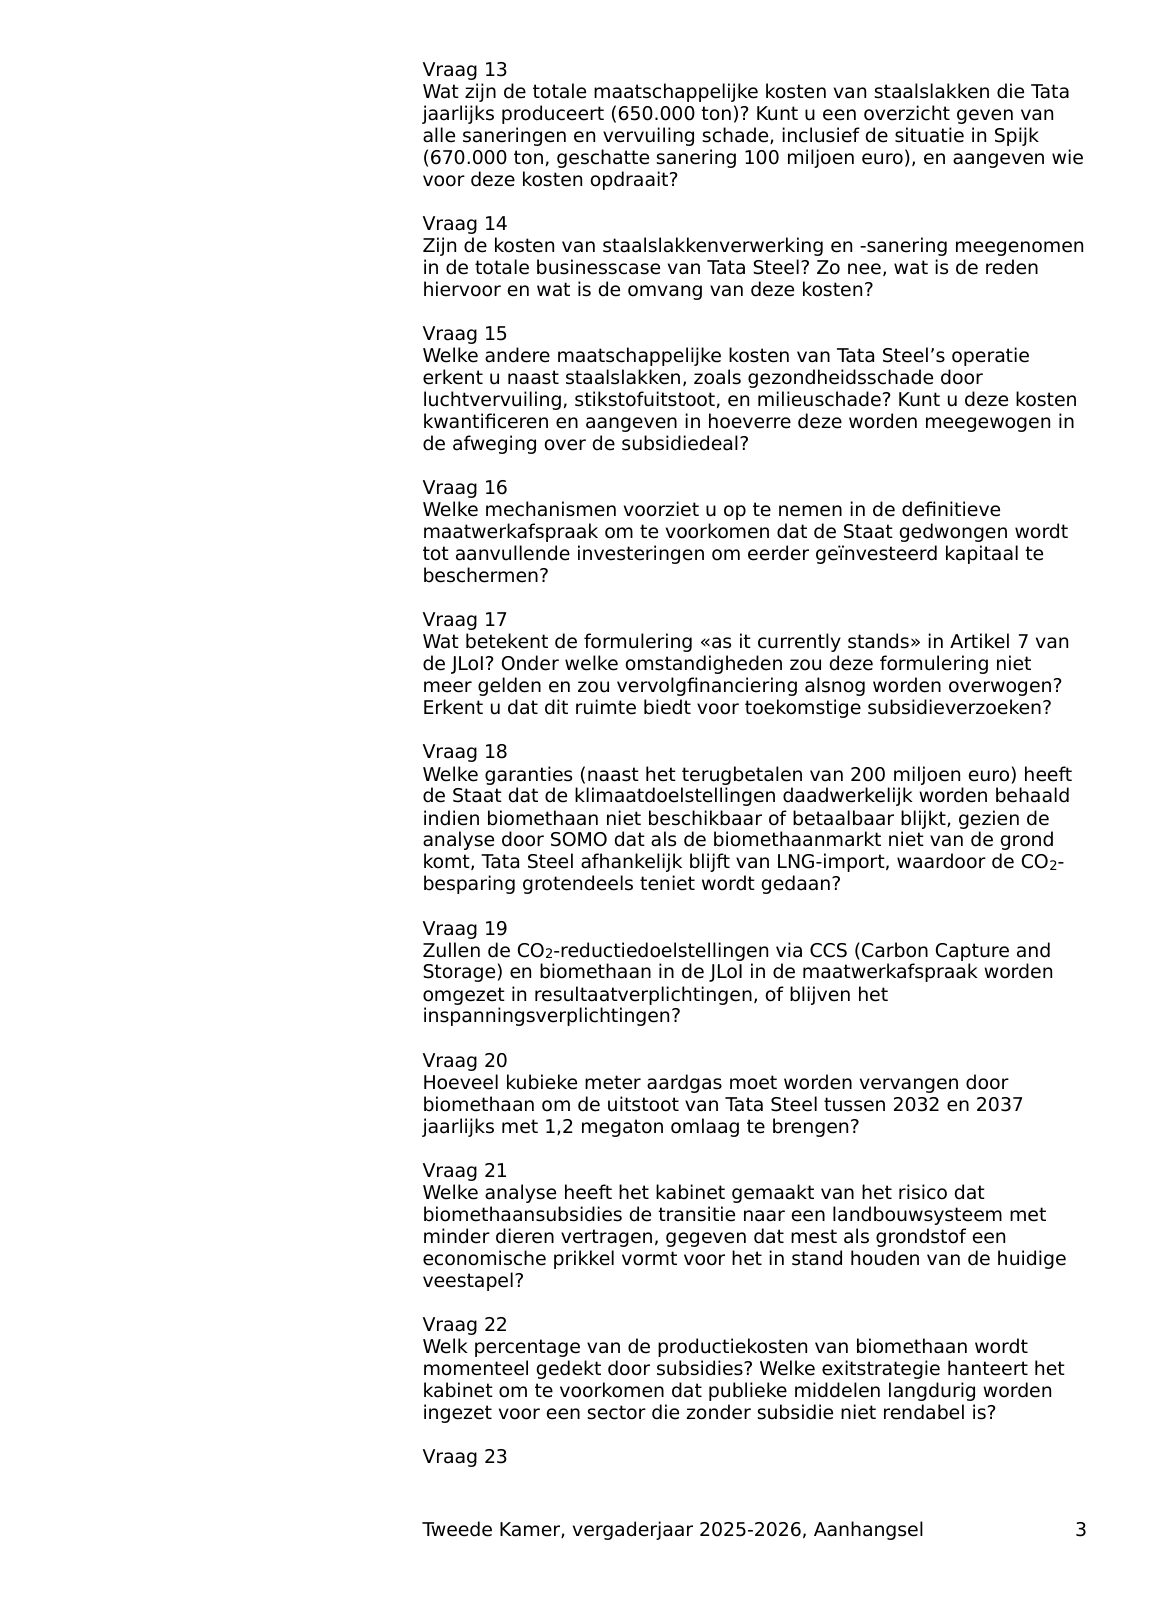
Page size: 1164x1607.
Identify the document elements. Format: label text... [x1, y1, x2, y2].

text Vraag 16 [422, 477, 1087, 499]
text Vraag 20 [422, 1049, 1087, 1072]
text Vraag 21 [422, 1160, 1087, 1182]
text Welke analyse heeft het kabinet gemaakt van het risico dat biomethaansubsidies de transitie naar een landbouwsysteem met minder dieren vertragen, gegeven dat mest als grondstof een economische prikkel vormt voor het in stand houden van de huidige veestapel? [422, 1182, 1087, 1292]
text Vraag 18 [422, 741, 1087, 763]
text Vraag 13 [422, 59, 1087, 81]
text Welke andere maatschappelijke kosten van Tata Steel’s operatie erkent u naast staalslakken, zoals gezondheidsschade door luchtvervuiling, stikstofuitstoot, en milieuschade? Kunt u deze kosten kwantificeren en aangeven in hoeverre deze worden meegewogen in de afweging over de subsidiedeal? [422, 345, 1087, 455]
text Vraag 23 [422, 1446, 1087, 1468]
text Wat zijn de totale maatschappelijke kosten van staalslakken die Tata jaarlijks produceert (650.000 ton)? Kunt u een overzicht geven van alle saneringen en vervuiling schade, inclusief de situatie in Spijk (670.000 ton, geschatte sanering 100 miljoen euro), en aangeven wie voor deze kosten opdraait? [422, 81, 1087, 191]
text Welke garanties (naast het terugbetalen van 200 miljoen euro) heeft de Staat dat de klimaatdoelstellingen daadwerkelijk worden behaald indien biomethaan niet beschikbaar of betaalbaar blijkt, gezien de analyse door SOMO dat als de biomethaanmarkt niet van de grond komt, Tata Steel afhankelijk blijft van LNG-import, waardoor de CO2-besparing grotendeels teniet wordt gedaan? [422, 763, 1087, 895]
text Vraag 17 [422, 609, 1087, 631]
text Welke mechanismen voorziet u op te nemen in de definitieve maatwerkafspraak om te voorkomen dat de Staat gedwongen wordt tot aanvullende investeringen om eerder geïnvesteerd kapitaal te beschermen? [422, 499, 1087, 587]
text Zullen de CO2-reductiedoelstellingen via CCS (Carbon Capture and Storage) en biomethaan in de JLoI in de maatwerkafspraak worden omgezet in resultaatverplichtingen, of blijven het inspanningsverplichtingen? [422, 939, 1087, 1027]
text Welk percentage van de productiekosten van biomethaan wordt momenteel gedekt door subsidies? Welke exitstrategie hanteert het kabinet om te voorkomen dat publieke middelen langdurig worden ingezet voor een sector die zonder subsidie niet rendabel is? [422, 1336, 1087, 1424]
text Vraag 15 [422, 323, 1087, 345]
text Vraag 19 [422, 917, 1087, 939]
text Vraag 22 [422, 1314, 1087, 1336]
text Vraag 14 [422, 213, 1087, 235]
text Hoeveel kubieke meter aardgas moet worden vervangen door biomethaan om de uitstoot van Tata Steel tussen 2032 en 2037 jaarlijks met 1,2 megaton omlaag te brengen? [422, 1072, 1087, 1137]
text Wat betekent de formulering «as it currently stands» in Artikel 7 van de JLoI? Onder welke omstandigheden zou deze formulering niet meer gelden en zou vervolgfinanciering alsnog worden overwogen? Erkent u dat dit ruimte biedt voor toekomstige subsidieverzoeken? [422, 631, 1087, 719]
text Zijn de kosten van staalslakkenverwerking en -sanering meegenomen in de totale businesscase van Tata Steel? Zo nee, wat is de reden hiervoor en wat is de omvang van deze kosten? [422, 235, 1087, 301]
